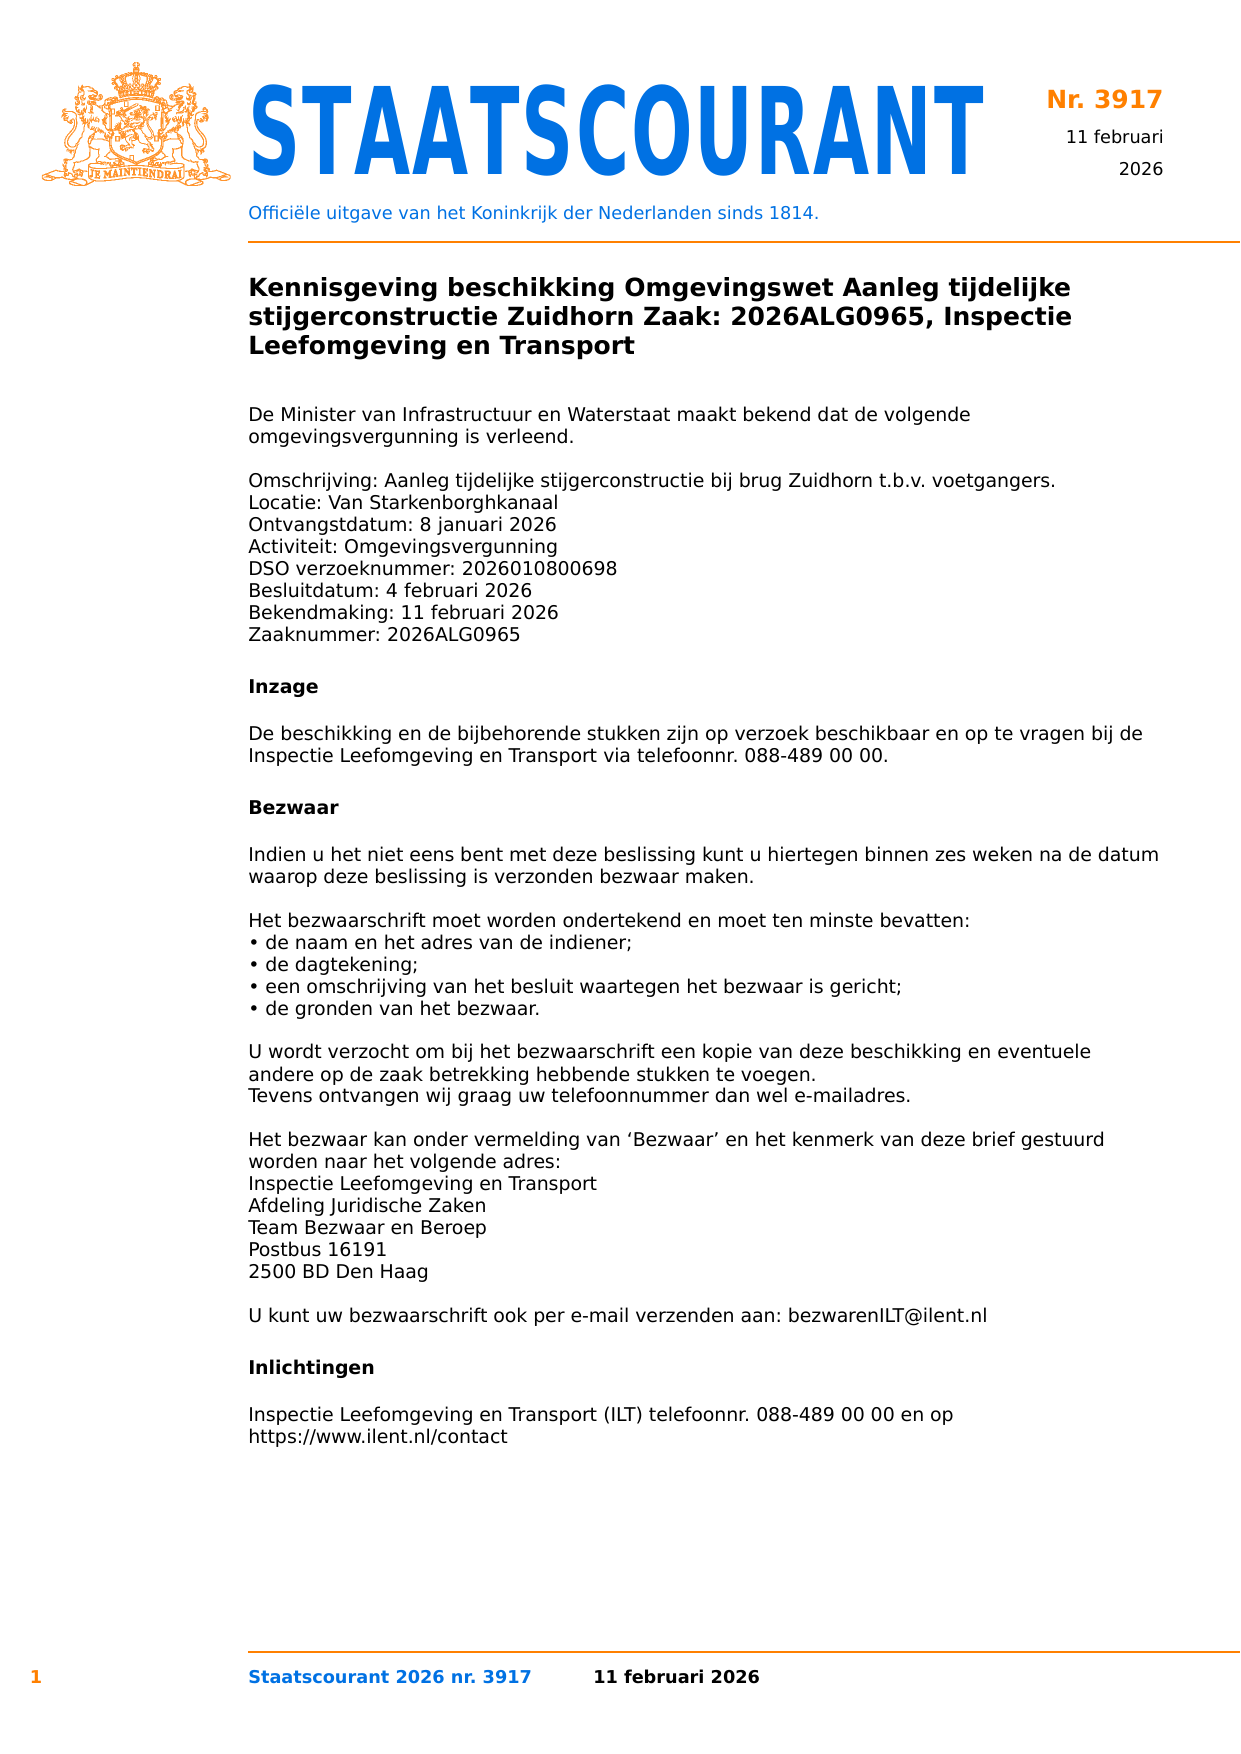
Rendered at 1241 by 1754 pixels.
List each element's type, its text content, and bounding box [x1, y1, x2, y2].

text Zaaknummer: 2026ALG0965 [248, 624, 1163, 646]
text De Minister van Infrastructuur en Waterstaat maakt bekend dat de volgende omgevingsvergunning is verleend. [248, 404, 1163, 448]
text Het bezwaar kan onder vermelding van ‘Bezwaar’ en het kenmerk van deze brief gestuurd worden naar het volgende adres: [248, 1129, 1163, 1173]
text Ontvangstdatum: 8 januari 2026 [248, 514, 1163, 536]
subtitle Bezwaar [248, 797, 1163, 819]
table_cell 2026 [998, 153, 1240, 203]
text • de naam en het adres van de indiener; [248, 932, 1163, 954]
text Het bezwaarschrift moet worden ondertekend en moet ten minste bevatten: [248, 910, 1163, 932]
text Omschrijving: Aanleg tijdelijke stijgerconstructie bij brug Zuidhorn t.b.v. voetgangers. [248, 470, 1163, 492]
subtitle Inlichtingen [248, 1357, 1163, 1379]
subtitle Inzage [248, 676, 1163, 698]
text Locatie: Van Starkenborghkanaal [248, 492, 1163, 514]
text Tevens ontvangen wij graag uw telefoonnummer dan wel e-mailadres. [248, 1085, 1163, 1107]
text U wordt verzocht om bij het bezwaarschrift een kopie van deze beschikking en eventuele andere op de zaak betrekking hebbende stukken te voegen. [248, 1041, 1163, 1085]
text Team Bezwaar en Beroep [248, 1217, 1163, 1239]
text Activiteit: Omgevingsvergunning [248, 536, 1163, 558]
text Inspectie Leefomgeving en Transport (ILT) telefoonnr. 088-489 00 00 en op https://www.ilent.nl/contact [248, 1404, 1163, 1448]
text DSO verzoeknummer: 2026010800698 [248, 558, 1163, 580]
text Bekendmaking: 11 februari 2026 [248, 602, 1163, 624]
text Besluitdatum: 4 februari 2026 [248, 580, 1163, 602]
text • de gronden van het bezwaar. [248, 998, 1163, 1019]
table_header STAATSCOURANT [248, 62, 998, 203]
text • de dagtekening; [248, 954, 1163, 976]
text • een omschrijving van het besluit waartegen het bezwaar is gericht; [248, 976, 1163, 998]
table_cell Officiële uitgave van het Koninkrijk der Nederlanden sinds 1814. [248, 203, 1240, 241]
text U kunt uw bezwaarschrift ook per e-mail verzenden aan: bezwarenILT@ilent.nl [248, 1305, 1163, 1327]
table_header [25, 62, 248, 241]
text 2500 BD Den Haag [248, 1261, 1163, 1283]
text Inspectie Leefomgeving en Transport [248, 1173, 1163, 1195]
text Indien u het niet eens bent met deze beslissing kunt u hiertegen binnen zes weken na de datum waarop deze beslissing is verzonden bezwaar maken. [248, 844, 1163, 888]
text De beschikking en de bijbehorende stukken zijn op verzoek beschikbaar en op te vragen bij de Inspectie Leefomgeving en Transport via telefoonnr. 088-489 00 00. [248, 723, 1163, 767]
picture [41, 62, 231, 186]
table_cell 11 februari [998, 121, 1240, 153]
text Postbus 16191 [248, 1239, 1163, 1261]
table_header Nr. 3917 [998, 62, 1240, 121]
text Afdeling Juridische Zaken [248, 1195, 1163, 1217]
subtitle Kennisgeving beschikking Omgevingswet Aanleg tijdelijke stijgerconstructie Zuidhorn Zaak: 2026ALG0965, Inspectie Leefomgeving en Transport [248, 273, 1163, 361]
